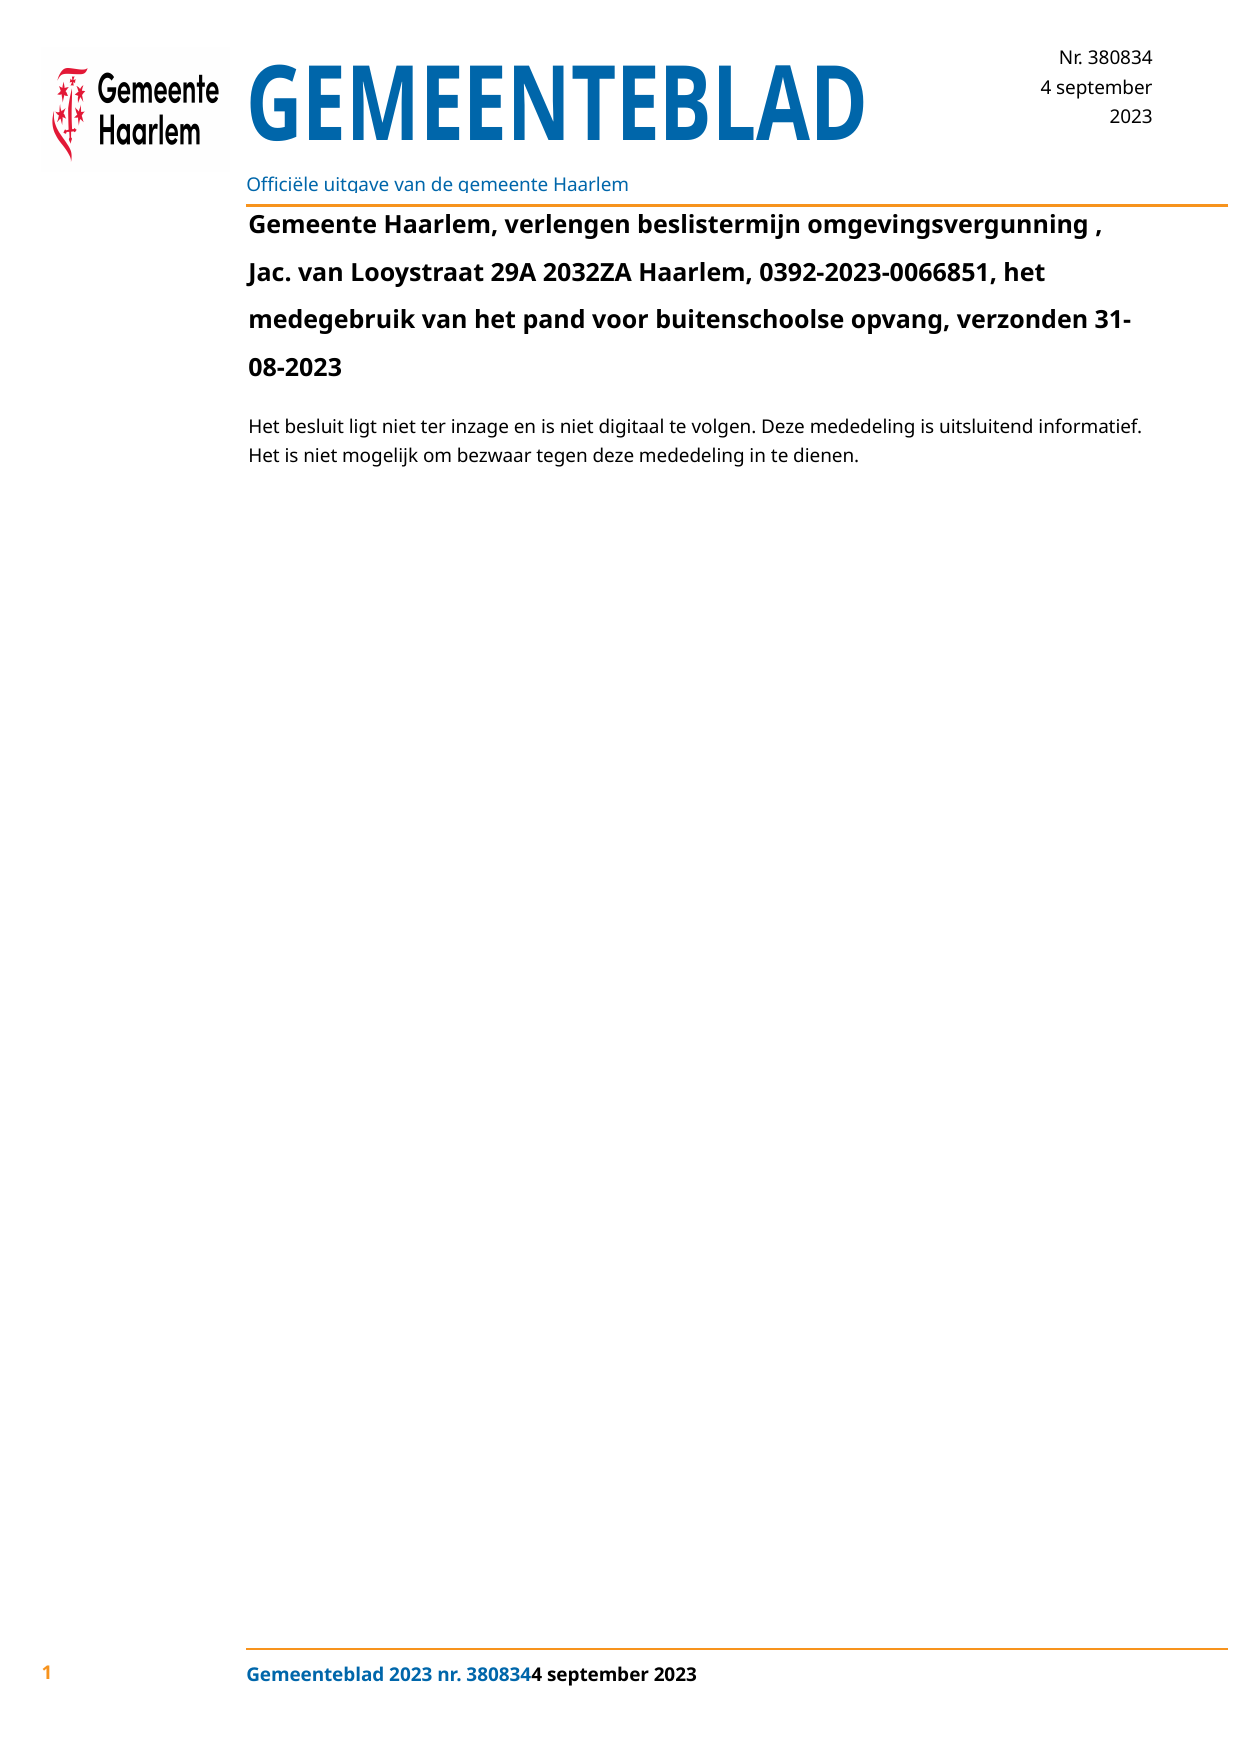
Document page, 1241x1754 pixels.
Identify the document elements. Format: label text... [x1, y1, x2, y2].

text Gemeente Haarlem, verlengen beslistermijn omgevingsvergunning , Jac. van Looystraat 29A 2032ZA Haarlem, 0392-2023-0066851, het medegebruik van het pand voor buitenschoolse opvang, verzonden 31-08-2023 [248, 207, 1152, 384]
picture [41, 47, 231, 172]
text Het besluit ligt niet ter inzage en is niet digitaal te volgen. Deze mededeling is uitsluitend informatief. Het is niet mogelijk om bezwaar tegen deze mededeling in te dienen. [248, 413, 1152, 468]
